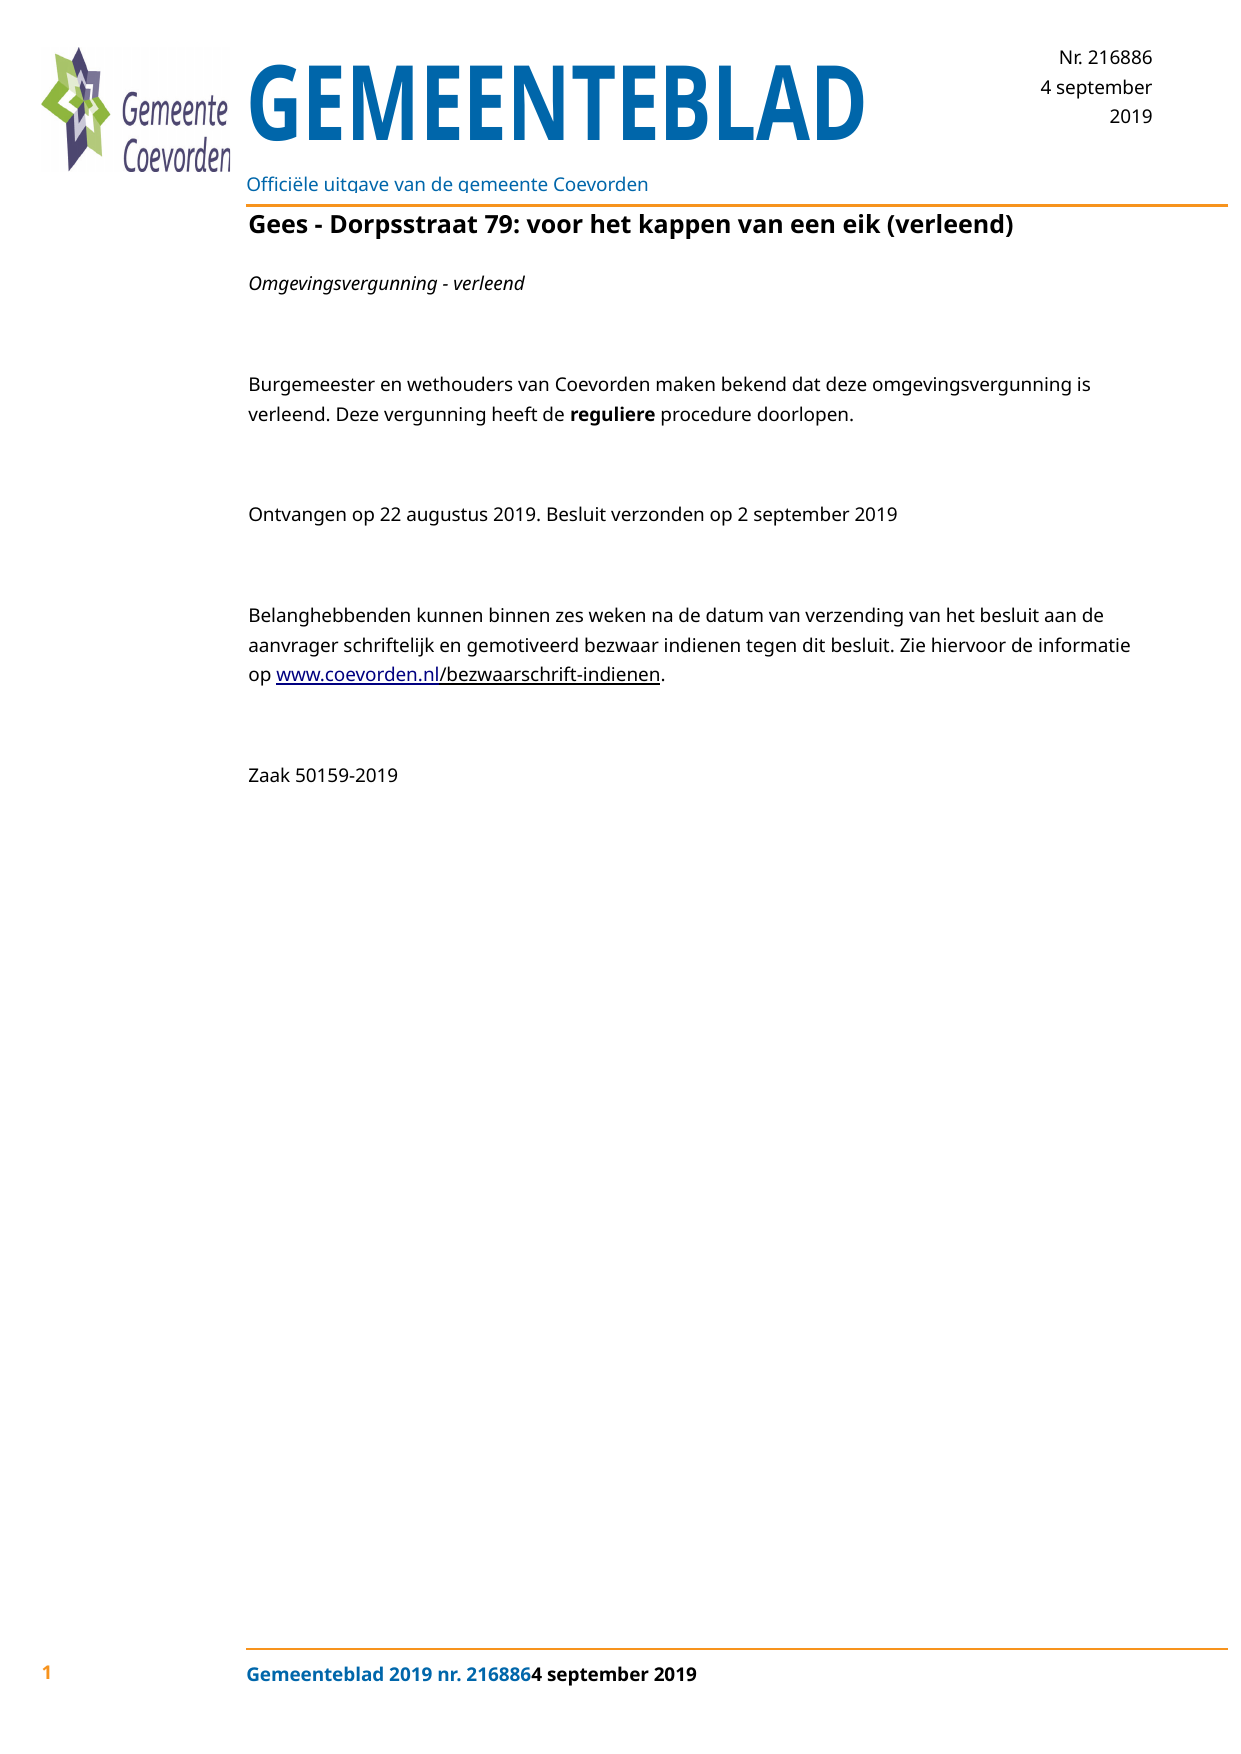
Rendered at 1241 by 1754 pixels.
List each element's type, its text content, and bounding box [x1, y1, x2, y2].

text Gees - Dorpsstraat 79: voor het kappen van een eik (verleend) [248, 207, 1152, 241]
text Ontvangen op 22 augustus 2019. Besluit verzonden op 2 september 2019 [248, 502, 1152, 527]
text Burgemeester en wethouders van Coevorden maken bekend dat deze omgevingsvergunning is verleend. Deze vergunning heeft de reguliere procedure doorlopen. [248, 371, 1152, 426]
text Zaak 50159-2019 [248, 762, 1152, 788]
text Omgevingsvergunning - verleend [248, 270, 1152, 296]
picture [41, 47, 231, 172]
text Belanghebbenden kunnen binnen zes weken na de datum van verzending van het besluit aan de aanvrager schriftelijk en gemotiveerd bezwaar indienen tegen dit besluit. Zie hiervoor de informatie op www.coevorden.nl/bezwaarschrift-indienen. [248, 602, 1152, 687]
